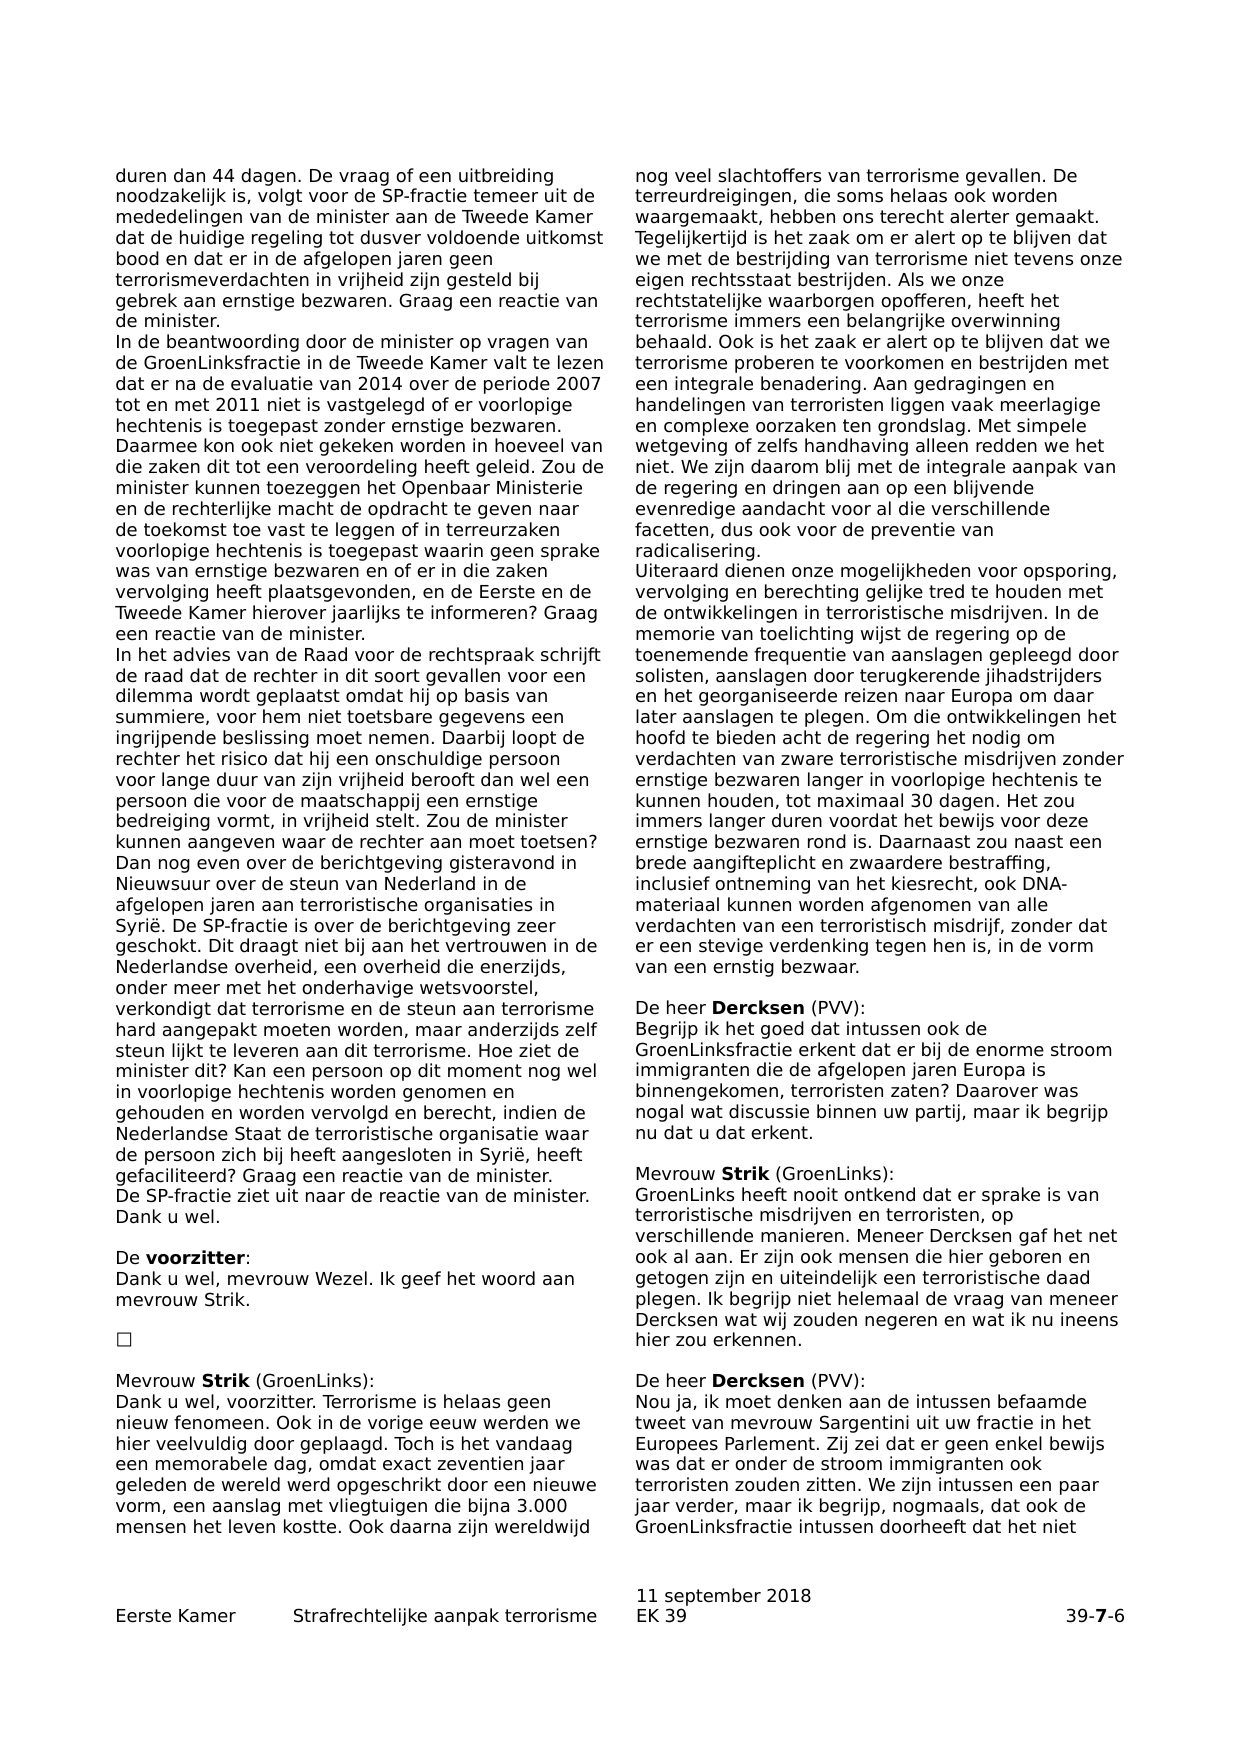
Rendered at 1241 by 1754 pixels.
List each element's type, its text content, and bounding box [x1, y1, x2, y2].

text De heer Dercksen (PVV): [635, 1371, 1125, 1392]
text De SP-fractie ziet uit naar de reactie van de minister. [115, 1186, 605, 1207]
text De heer Dercksen (PVV): [635, 998, 1125, 1018]
text GroenLinks heeft nooit ontkend dat er sprake is van terroristische misdrijven en terroristen, op verschillende manieren. Meneer Dercksen gaf het net ook al aan. Er zijn ook mensen die hier geboren en getogen zijn en uiteindelijk een terroristische daad plegen. Ik begrijp niet helemaal de vraag van meneer Dercksen wat wij zouden negeren en wat ik nu ineens hier zou erkennen. [635, 1184, 1125, 1351]
text Mevrouw Strik (GroenLinks): [115, 1371, 605, 1392]
text Dank u wel, mevrouw Wezel. Ik geef het woord aan mevrouw Strik. [115, 1268, 605, 1310]
text In de beantwoording door de minister op vragen van de GroenLinksfractie in de Tweede Kamer valt te lezen dat er na de evaluatie van 2014 over de periode 2007 tot en met 2011 niet is vastgelegd of er voorlopige hechtenis is toegepast zonder ernstige bezwaren. Daarmee kon ook niet gekeken worden in hoeveel van die zaken dit tot een veroordeling heeft geleid. Zou de minister kunnen toezeggen het Openbaar Ministerie en de rechterlijke macht de opdracht te geven naar de toekomst toe vast te leggen of in terreurzaken voorlopige hechtenis is toegepast waarin geen sprake was van ernstige bezwaren en of er in die zaken vervolging heeft plaatsgevonden, en de Eerste en de Tweede Kamer hierover jaarlijks te informeren? Graag een reactie van de minister. [115, 332, 605, 644]
text Uiteraard dienen onze mogelijkheden voor opsporing, vervolging en berechting gelijke tred te houden met de ontwikkelingen in terroristische misdrijven. In de memorie van toelichting wijst de regering op de toenemende frequentie van aanslagen gepleegd door solisten, aanslagen door terugkerende jihadstrijders en het georganiseerde reizen naar Europa om daar later aanslagen te plegen. Om die ontwikkelingen het hoofd te bieden acht de regering het nodig om verdachten van zware terroristische misdrijven zonder ernstige bezwaren langer in voorlopige hechtenis te kunnen houden, tot maximaal 30 dagen. Het zou immers langer duren voordat het bewijs voor deze ernstige bezwaren rond is. Daarnaast zou naast een brede aangifteplicht en zwaardere bestraffing, inclusief ontneming van het kiesrecht, ook DNA-materiaal kunnen worden afgenomen van alle verdachten van een terroristisch misdrijf, zonder dat er een stevige verdenking tegen hen is, in de vorm van een ernstig bezwaar. [635, 561, 1125, 978]
text Mevrouw Strik (GroenLinks): [635, 1163, 1125, 1184]
text De voorzitter: [115, 1248, 605, 1268]
text Dank u wel, voorzitter. Terrorisme is helaas geen nieuw fenomeen. Ook in de vorige eeuw werden we hier veelvuldig door geplaagd. Toch is het vandaag een memorabele dag, omdat exact zeventien jaar geleden de wereld werd opgeschrikt door een nieuwe vorm, een aanslag met vliegtuigen die bijna 3.000 mensen het leven kostte. Ook daarna zijn wereldwijd [115, 1392, 605, 1537]
text Dan nog even over de berichtgeving gisteravond in Nieuwsuur over de steun van Nederland in de afgelopen jaren aan terroristische organisaties in Syrië. De SP-fractie is over de berichtgeving zeer geschokt. Dit draagt niet bij aan het vertrouwen in de Nederlandse overheid, een overheid die enerzijds, onder meer met het onderhavige wetsvoorstel, verkondigt dat terrorisme en de steun aan terrorisme hard aangepakt moeten worden, maar anderzijds zelf steun lijkt te leveren aan dit terrorisme. Hoe ziet de minister dit? Kan een persoon op dit moment nog wel in voorlopige hechtenis worden genomen en gehouden en worden vervolgd en berecht, indien de Nederlandse Staat de terroristische organisatie waar de persoon zich bij heeft aangesloten in Syrië, heeft gefaciliteerd? Graag een reactie van de minister. [115, 853, 605, 1186]
text Begrijp ik het goed dat intussen ook de GroenLinksfractie erkent dat er bij de enorme stroom immigranten die de afgelopen jaren Europa is binnengekomen, terroristen zaten? Daarover was nogal wat discussie binnen uw partij, maar ik begrijp nu dat u dat erkent. [635, 1018, 1125, 1143]
text ⬜ [115, 1330, 605, 1351]
text In het advies van de Raad voor de rechtspraak schrijft de raad dat de rechter in dit soort gevallen voor een dilemma wordt geplaatst omdat hij op basis van summiere, voor hem niet toetsbare gegevens een ingrijpende beslissing moet nemen. Daarbij loopt de rechter het risico dat hij een onschuldige persoon voor lange duur van zijn vrijheid berooft dan wel een persoon die voor de maatschappij een ernstige bedreiging vormt, in vrijheid stelt. Zou de minister kunnen aangeven waar de rechter aan moet toetsen? [115, 644, 605, 853]
text nog veel slachtoffers van terrorisme gevallen. De terreurdreigingen, die soms helaas ook worden waargemaakt, hebben ons terecht alerter gemaakt. Tegelijkertijd is het zaak om er alert op te blijven dat we met de bestrijding van terrorisme niet tevens onze eigen rechtsstaat bestrijden. Als we onze rechtstatelijke waarborgen opofferen, heeft het terrorisme immers een belangrijke overwinning behaald. Ook is het zaak er alert op te blijven dat we terrorisme proberen te voorkomen en bestrijden met een integrale benadering. Aan gedragingen en handelingen van terroristen liggen vaak meerlagige en complexe oorzaken ten grondslag. Met simpele wetgeving of zelfs handhaving alleen redden we het niet. We zijn daarom blij met de integrale aanpak van de regering en dringen aan op een blijvende evenredige aandacht voor al die verschillende facetten, dus ook voor de preventie van radicalisering. [635, 165, 1125, 561]
text Nou ja, ik moet denken aan de intussen befaamde tweet van mevrouw Sargentini uit uw fractie in het Europees Parlement. Zij zei dat er geen enkel bewijs was dat er onder de stroom immigranten ook terroristen zouden zitten. We zijn intussen een paar jaar verder, maar ik begrijp, nogmaals, dat ook de GroenLinksfractie intussen doorheeft dat het niet [635, 1392, 1125, 1537]
text duren dan 44 dagen. De vraag of een uitbreiding noodzakelijk is, volgt voor de SP-fractie temeer uit de mededelingen van de minister aan de Tweede Kamer dat de huidige regeling tot dusver voldoende uitkomst bood en dat er in de afgelopen jaren geen terrorismeverdachten in vrijheid zijn gesteld bij gebrek aan ernstige bezwaren. Graag een reactie van de minister. [115, 165, 605, 332]
text Dank u wel. [115, 1207, 605, 1228]
